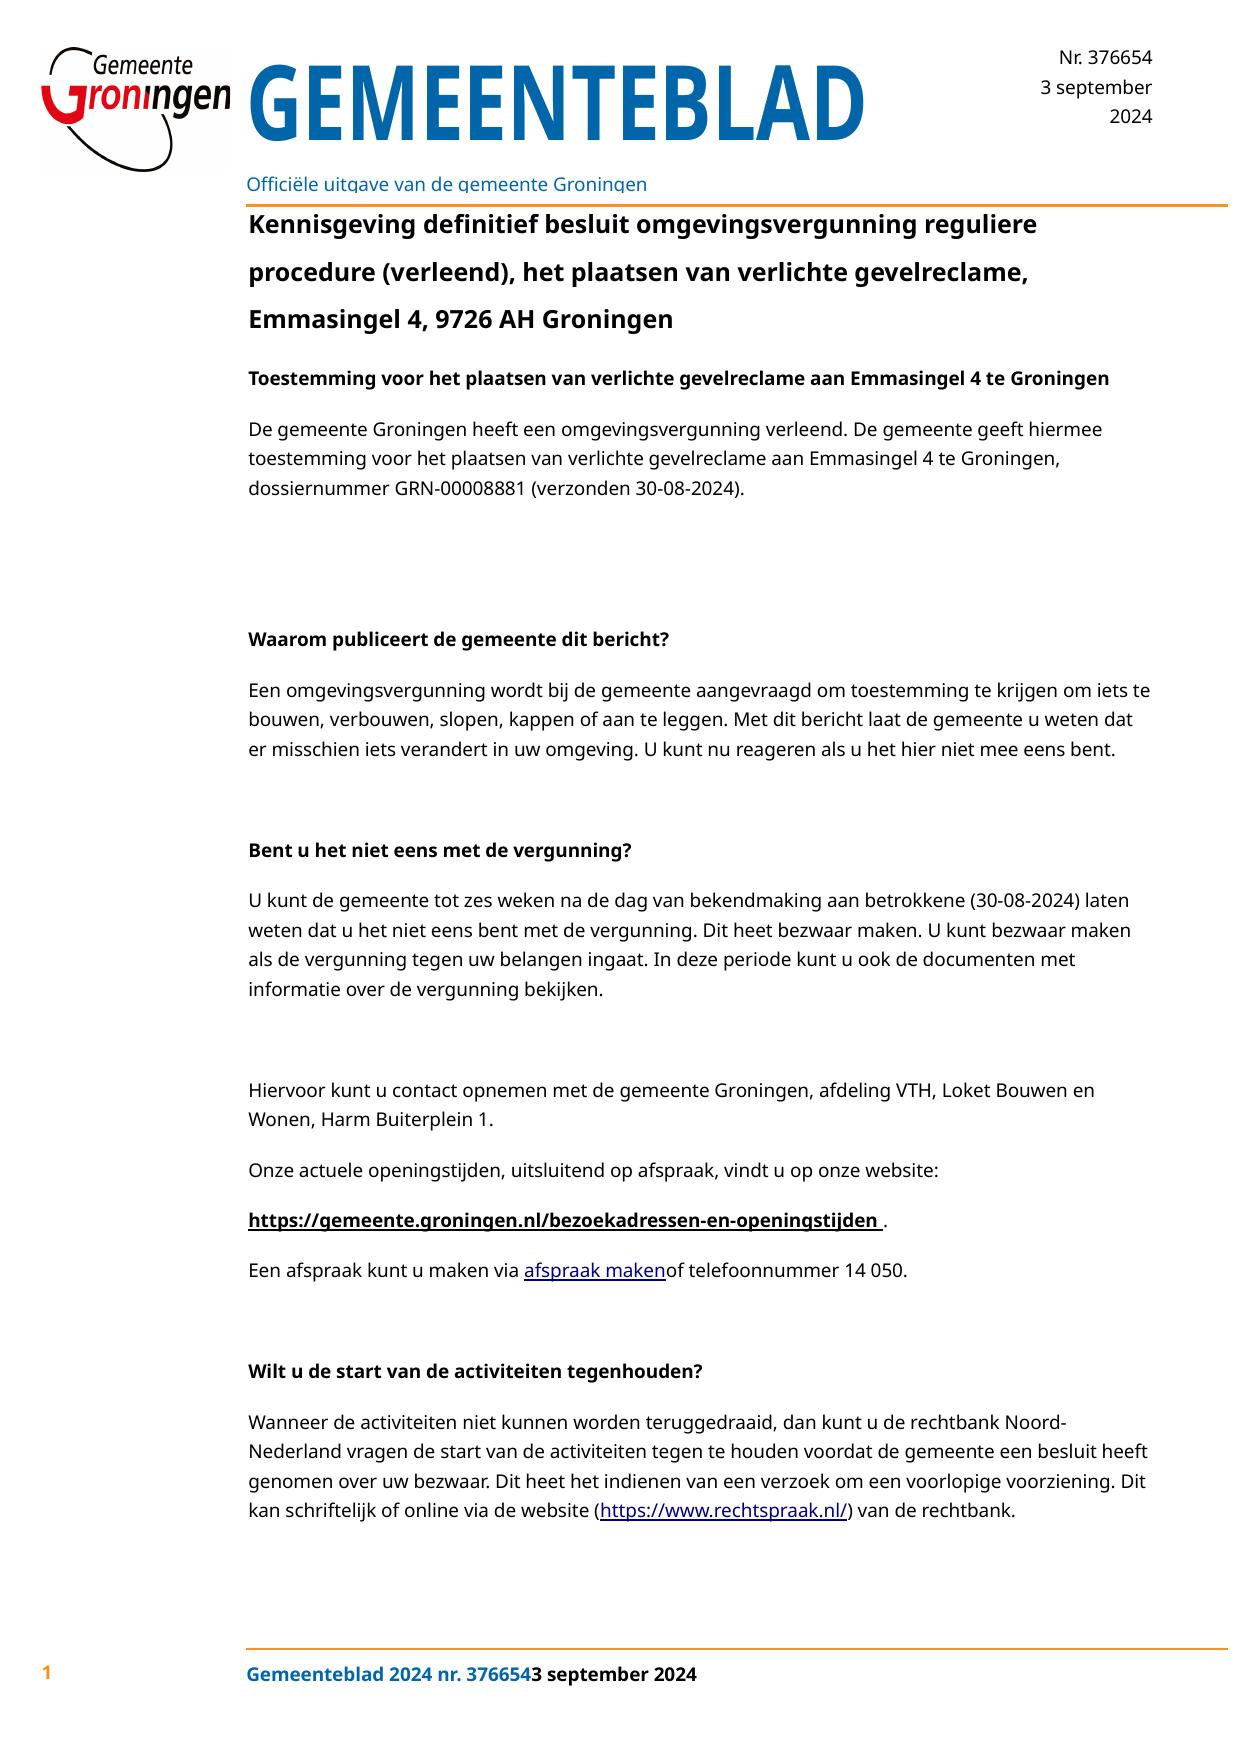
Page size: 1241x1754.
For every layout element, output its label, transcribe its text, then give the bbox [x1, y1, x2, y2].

text Een omgevingsvergunning wordt bij de gemeente aangevraagd om toestemming te krijgen om iets te bouwen, verbouwen, slopen, kappen of aan te leggen. Met dit bericht laat de gemeente u weten dat er misschien iets verandert in uw omgeving. U kunt nu reageren als u het hier niet mee eens bent. [248, 677, 1152, 762]
text U kunt de gemeente tot zes weken na de dag van bekendmaking aan betrokkene (30-08-2024) laten weten dat u het niet eens bent met de vergunning. Dit heet bezwaar maken. U kunt bezwaar maken als de vergunning tegen uw belangen ingaat. In deze periode kunt u ook de documenten met informatie over de vergunning bekijken. [248, 887, 1152, 1002]
text Wanneer de activiteiten niet kunnen worden teruggedraaid, dan kunt u de rechtbank Noord-Nederland vragen de start van de activiteiten tegen te houden voordat de gemeente een besluit heeft genomen over uw bezwaar. Dit heet het indienen van een verzoek om een voorlopige voorziening. Dit kan schriftelijk of online via de website (https://www.rechtspraak.nl/) van de rechtbank. [248, 1409, 1152, 1523]
text Bent u het niet eens met de vergunning? [248, 837, 1152, 862]
text Wilt u de start van de activiteiten tegenhouden? [248, 1358, 1152, 1384]
text De gemeente Groningen heeft een omgevingsvergunning verleend. De gemeente geeft hiermee toestemming voor het plaatsen van verlichte gevelreclame aan Emmasingel 4 te Groningen, dossiernummer GRN-00008881 (verzonden 30-08-2024). [248, 416, 1152, 501]
text Toestemming voor het plaatsen van verlichte gevelreclame aan Emmasingel 4 te Groningen [248, 366, 1152, 391]
text Kennisgeving definitief besluit omgevingsvergunning reguliere procedure (verleend), het plaatsen van verlichte gevelreclame, Emmasingel 4, 9726 AH Groningen [248, 207, 1152, 336]
text Hiervoor kunt u contact opnemen met de gemeente Groningen, afdeling VTH, Loket Bouwen en Wonen, Harm Buiterplein 1. [248, 1077, 1152, 1132]
text https://gemeente.groningen.nl/bezoekadressen-en-openingstijden . [248, 1207, 1152, 1233]
text Waarom publiceert de gemeente dit bericht? [248, 626, 1152, 652]
text Onze actuele openingstijden, uitsluitend op afspraak, vindt u op onze website: [248, 1157, 1152, 1182]
text Een afspraak kunt u maken via afspraak makenof telefoonnummer 14 050. [248, 1258, 1152, 1283]
picture [41, 47, 231, 172]
